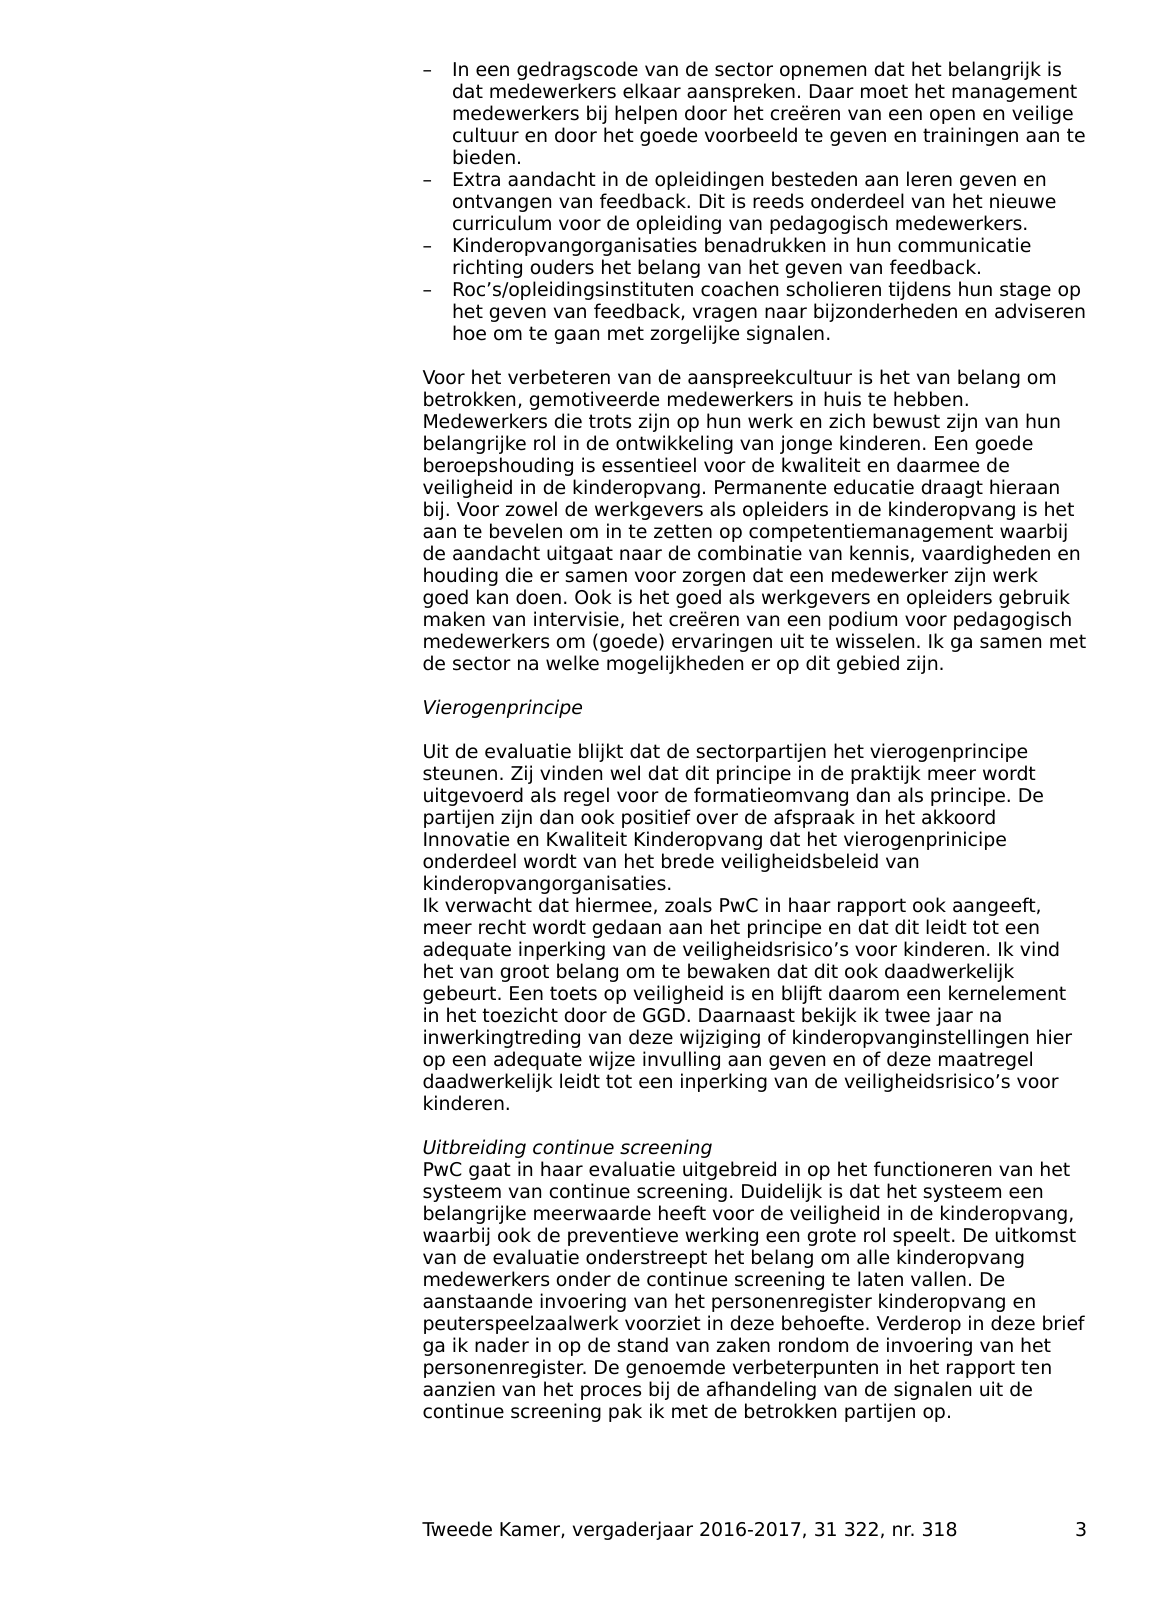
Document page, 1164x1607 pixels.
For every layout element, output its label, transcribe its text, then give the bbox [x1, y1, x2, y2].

text Ik verwacht dat hiermee, zoals PwC in haar rapport ook aangeeft, meer recht wordt gedaan aan het principe en dat dit leidt tot een adequate inperking van de veiligheidsrisico’s voor kinderen. Ik vind het van groot belang om te bewaken dat dit ook daadwerkelijk gebeurt. Een toets op veiligheid is en blijft daarom een kernelement in het toezicht door de GGD. Daarnaast bekijk ik twee jaar na inwerkingtreding van deze wijziging of kinderopvanginstellingen hier op een adequate wijze invulling aan geven en of deze maatregel daadwerkelijk leidt tot een inperking van de veiligheidsrisico’s voor kinderen. [422, 895, 1087, 1115]
subtitle Uitbreiding continue screening [422, 1137, 1087, 1159]
text – In een gedragscode van de sector opnemen dat het belangrijk is dat medewerkers elkaar aanspreken. Daar moet het management medewerkers bij helpen door het creëren van een open en veilige cultuur en door het goede voorbeeld te geven en trainingen aan te bieden. [422, 59, 1087, 169]
text PwC gaat in haar evaluatie uitgebreid in op het functioneren van het systeem van continue screening. Duidelijk is dat het systeem een belangrijke meerwaarde heeft voor de veiligheid in de kinderopvang, waarbij ook de preventieve werking een grote rol speelt. De uitkomst van de evaluatie onderstreept het belang om alle kinderopvang medewerkers onder de continue screening te laten vallen. De aanstaande invoering van het personenregister kinderopvang en peuterspeelzaalwerk voorziet in deze behoefte. Verderop in deze brief ga ik nader in op de stand van zaken rondom de invoering van het personenregister. De genoemde verbeterpunten in het rapport ten aanzien van het proces bij de afhandeling van de signalen uit de continue screening pak ik met de betrokken partijen op. [422, 1159, 1087, 1423]
text – Roc’s/opleidingsinstituten coachen scholieren tijdens hun stage op het geven van feedback, vragen naar bijzonderheden en adviseren hoe om te gaan met zorgelijke signalen. [422, 279, 1087, 345]
text Uit de evaluatie blijkt dat de sectorpartijen het vierogenprincipe steunen. Zij vinden wel dat dit principe in de praktijk meer wordt uitgevoerd als regel voor de formatieomvang dan als principe. De partijen zijn dan ook positief over de afspraak in het akkoord Innovatie en Kwaliteit Kinderopvang dat het vierogenprinicipe onderdeel wordt van het brede veiligheidsbeleid van kinderopvangorganisaties. [422, 741, 1087, 895]
text Voor het verbeteren van de aanspreekcultuur is het van belang om betrokken, gemotiveerde medewerkers in huis te hebben. Medewerkers die trots zijn op hun werk en zich bewust zijn van hun belangrijke rol in de ontwikkeling van jonge kinderen. Een goede beroepshouding is essentieel voor de kwaliteit en daarmee de veiligheid in de kinderopvang. Permanente educatie draagt hieraan bij. Voor zowel de werkgevers als opleiders in de kinderopvang is het aan te bevelen om in te zetten op competentiemanagement waarbij de aandacht uitgaat naar de combinatie van kennis, vaardigheden en houding die er samen voor zorgen dat een medewerker zijn werk goed kan doen. Ook is het goed als werkgevers en opleiders gebruik maken van intervisie, het creëren van een podium voor pedagogisch medewerkers om (goede) ervaringen uit te wisselen. Ik ga samen met de sector na welke mogelijkheden er op dit gebied zijn. [422, 367, 1087, 675]
subtitle Vierogenprincipe [422, 697, 1087, 719]
text – Extra aandacht in de opleidingen besteden aan leren geven en ontvangen van feedback. Dit is reeds onderdeel van het nieuwe curriculum voor de opleiding van pedagogisch medewerkers. [422, 169, 1087, 235]
text – Kinderopvangorganisaties benadrukken in hun communicatie richting ouders het belang van het geven van feedback. [422, 235, 1087, 279]
